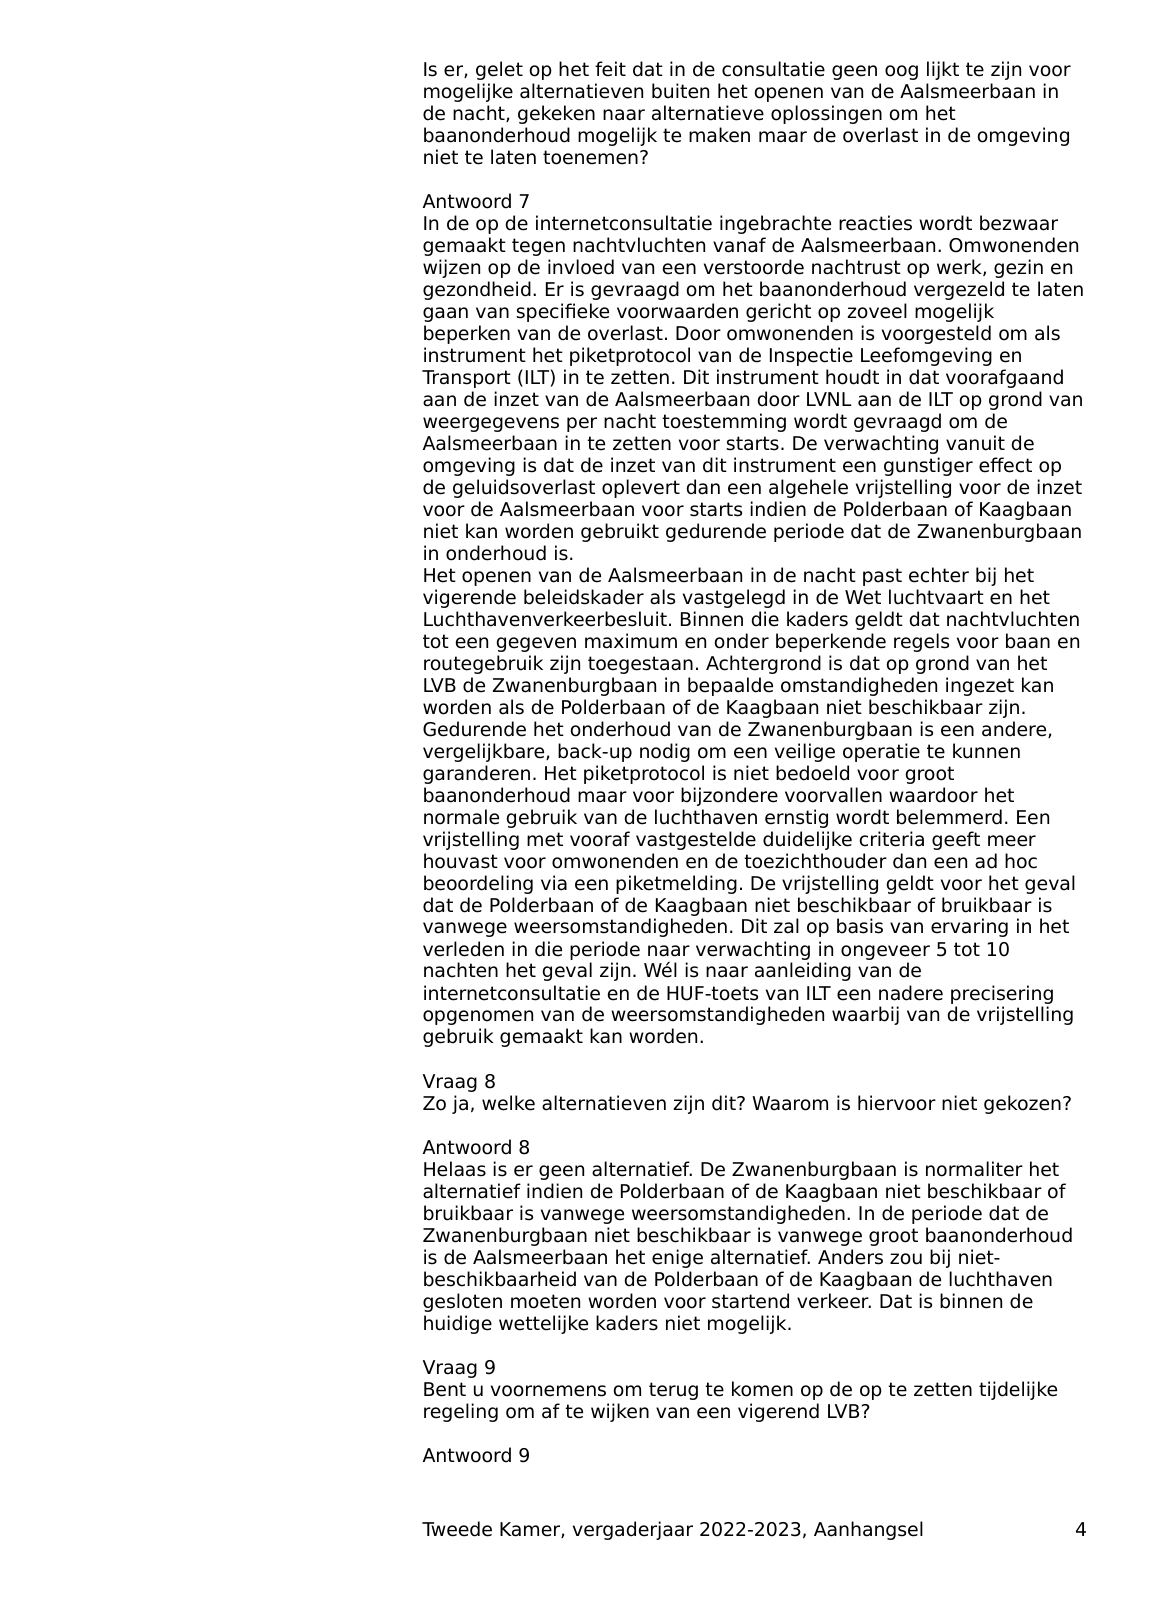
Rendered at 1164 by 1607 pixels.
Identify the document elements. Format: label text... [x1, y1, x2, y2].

text In de op de internetconsultatie ingebrachte reacties wordt bezwaar gemaakt tegen nachtvluchten vanaf de Aalsmeerbaan. Omwonenden wijzen op de invloed van een verstoorde nachtrust op werk, gezin en gezondheid. Er is gevraagd om het baanonderhoud vergezeld te laten gaan van specifieke voorwaarden gericht op zoveel mogelijk beperken van de overlast. Door omwonenden is voorgesteld om als instrument het piketprotocol van de Inspectie Leefomgeving en Transport (ILT) in te zetten. Dit instrument houdt in dat voorafgaand aan de inzet van de Aalsmeerbaan door LVNL aan de ILT op grond van weergegevens per nacht toestemming wordt gevraagd om de Aalsmeerbaan in te zetten voor starts. De verwachting vanuit de omgeving is dat de inzet van dit instrument een gunstiger effect op de geluidsoverlast oplevert dan een algehele vrijstelling voor de inzet voor de Aalsmeerbaan voor starts indien de Polderbaan of Kaagbaan niet kan worden gebruikt gedurende periode dat de Zwanenburgbaan in onderhoud is. [422, 213, 1087, 565]
text Het openen van de Aalsmeerbaan in de nacht past echter bij het vigerende beleidskader als vastgelegd in de Wet luchtvaart en het Luchthavenverkeerbesluit. Binnen die kaders geldt dat nachtvluchten tot een gegeven maximum en onder beperkende regels voor baan en routegebruik zijn toegestaan. Achtergrond is dat op grond van het LVB de Zwanenburgbaan in bepaalde omstandigheden ingezet kan worden als de Polderbaan of de Kaagbaan niet beschikbaar zijn. Gedurende het onderhoud van de Zwanenburgbaan is een andere, vergelijkbare, back-up nodig om een veilige operatie te kunnen garanderen. Het piketprotocol is niet bedoeld voor groot baanonderhoud maar voor bijzondere voorvallen waardoor het normale gebruik van de luchthaven ernstig wordt belemmerd. Een vrijstelling met vooraf vastgestelde duidelijke criteria geeft meer houvast voor omwonenden en de toezichthouder dan een ad hoc beoordeling via een piketmelding. De vrijstelling geldt voor het geval dat de Polderbaan of de Kaagbaan niet beschikbaar of bruikbaar is vanwege weersomstandigheden. Dit zal op basis van ervaring in het verleden in die periode naar verwachting in ongeveer 5 tot 10 nachten het geval zijn. Wél is naar aanleiding van de internetconsultatie en de HUF-toets van ILT een nadere precisering opgenomen van de weersomstandigheden waarbij van de vrijstelling gebruik gemaakt kan worden. [422, 565, 1087, 1048]
text Helaas is er geen alternatief. De Zwanenburgbaan is normaliter het alternatief indien de Polderbaan of de Kaagbaan niet beschikbaar of bruikbaar is vanwege weersomstandigheden. In de periode dat de Zwanenburgbaan niet beschikbaar is vanwege groot baanonderhoud is de Aalsmeerbaan het enige alternatief. Anders zou bij niet-beschikbaarheid van de Polderbaan of de Kaagbaan de luchthaven gesloten moeten worden voor startend verkeer. Dat is binnen de huidige wettelijke kaders niet mogelijk. [422, 1159, 1087, 1334]
text Is er, gelet op het feit dat in de consultatie geen oog lijkt te zijn voor mogelijke alternatieven buiten het openen van de Aalsmeerbaan in de nacht, gekeken naar alternatieve oplossingen om het baanonderhoud mogelijk te maken maar de overlast in de omgeving niet te laten toenemen? [422, 59, 1087, 169]
text Antwoord 7 [422, 191, 1087, 213]
text Antwoord 9 [422, 1445, 1087, 1467]
text Zo ja, welke alternatieven zijn dit? Waarom is hiervoor niet gekozen? [422, 1092, 1087, 1114]
text Bent u voornemens om terug te komen op de op te zetten tijdelijke regeling om af te wijken van een vigerend LVB? [422, 1379, 1087, 1423]
text Vraag 9 [422, 1357, 1087, 1379]
text Vraag 8 [422, 1071, 1087, 1092]
text Antwoord 8 [422, 1137, 1087, 1159]
